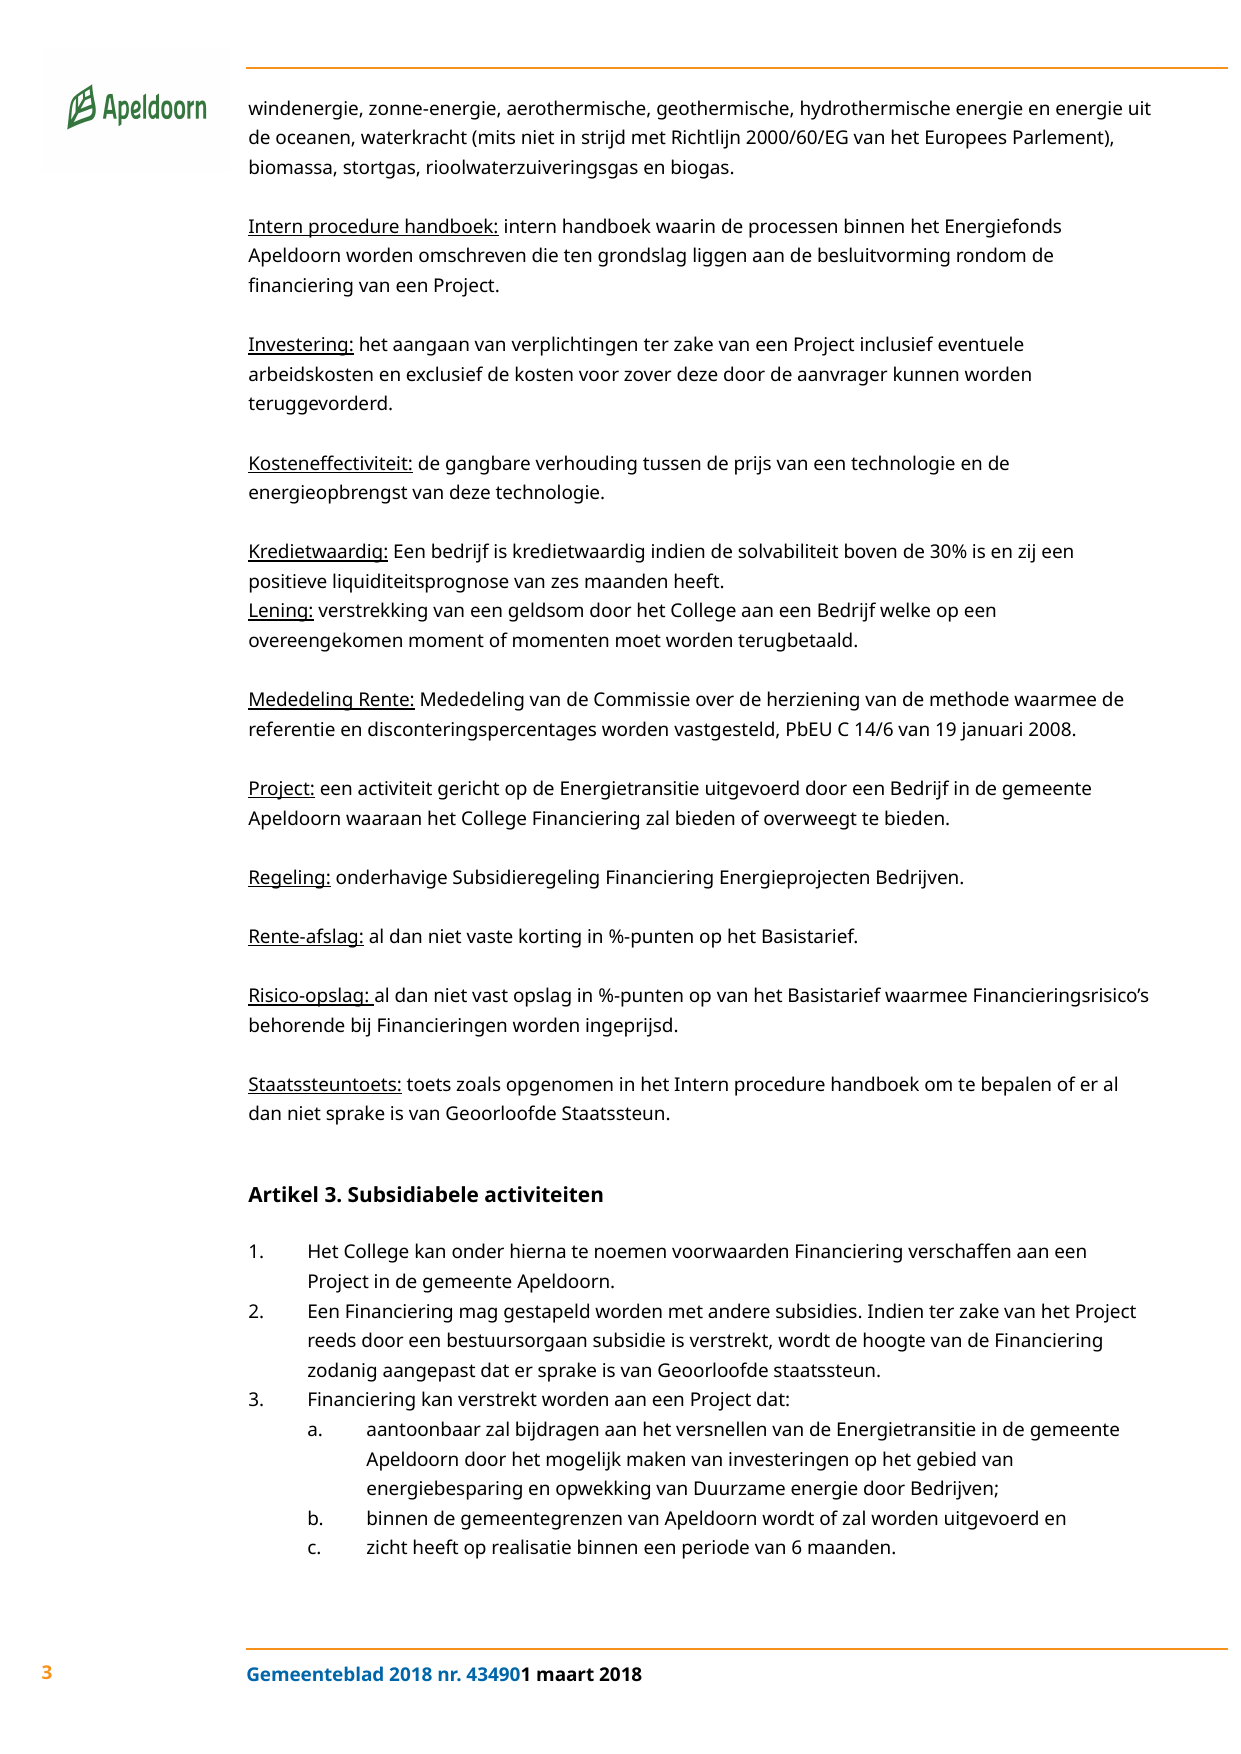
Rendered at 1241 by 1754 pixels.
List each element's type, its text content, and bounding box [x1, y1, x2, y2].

text Artikel 3. Subsidiabele activiteiten [248, 1181, 1152, 1209]
text Staatssteuntoets: toets zoals opgenomen in het Intern procedure handboek om te bepalen of er al dan niet sprake is van Geoorloofde Staatssteun. [248, 1071, 1152, 1126]
list Financiering kan verstrekt worden aan een Project dat: [248, 1387, 1152, 1412]
text Kredietwaardig: Een bedrijf is kredietwaardig indien de solvabiliteit boven de 30% is en zij een positieve liquiditeitsprognose van zes maanden heeft. [248, 538, 1152, 594]
text Kosteneffectiviteit: de gangbare verhouding tussen de prijs van een technologie en de energieopbrengst van deze technologie. [248, 450, 1152, 505]
text Rente-afslag: al dan niet vaste korting in %-punten op het Basistarief. [248, 923, 1152, 949]
text Investering: het aangaan van verplichtingen ter zake van een Project inclusief eventuele arbeidskosten en exclusief de kosten voor zover deze door de aanvrager kunnen worden teruggevorderd. [248, 331, 1152, 416]
text Intern procedure handboek: intern handboek waarin de processen binnen het Energiefonds Apeldoorn worden omschreven die ten grondslag liggen aan de besluitvorming rondom de financiering van een Project. [248, 213, 1152, 298]
text Lening: verstrekking van een geldsom door het College aan een Bedrijf welke op een overeengekomen moment of momenten moet worden terugbetaald. [248, 598, 1152, 653]
text Risico-opslag: al dan niet vast opslag in %-punten op van het Basistarief waarmee Financieringsrisico’s behorende bij Financieringen worden ingeprijsd. [248, 982, 1152, 1038]
text windenergie, zonne-energie, aerothermische, geothermische, hydrothermische energie en energie uit de oceanen, waterkracht (mits niet in strijd met Richtlijn 2000/60/EG van het Europees Parlement), biomassa, stortgas, rioolwaterzuiveringsgas en biogas. [248, 95, 1152, 180]
list binnen de gemeentegrenzen van Apeldoorn wordt of zal worden uitgevoerd en [307, 1505, 1152, 1531]
text Regeling: onderhavige Subsidieregeling Financiering Energieprojecten Bedrijven. [248, 864, 1152, 890]
picture [41, 47, 231, 172]
list Het College kan onder hierna te noemen voorwaarden Financiering verschaffen aan een Project in de gemeente Apeldoorn. [248, 1239, 1152, 1294]
text Project: een activiteit gericht op de Energietransitie uitgevoerd door een Bedrijf in de gemeente Apeldoorn waaraan het College Financiering zal bieden of overweegt te bieden. [248, 775, 1152, 831]
list Een Financiering mag gestapeld worden met andere subsidies. Indien ter zake van het Project reeds door een bestuursorgaan subsidie is verstrekt, wordt de hoogte van de Financiering zodanig aangepast dat er sprake is van Geoorloofde staatssteun. [248, 1298, 1152, 1383]
list aantoonbaar zal bijdragen aan het versnellen van de Energietransitie in de gemeente Apeldoorn door het mogelijk maken van investeringen op het gebied van energiebesparing en opwekking van Duurzame energie door Bedrijven; [307, 1416, 1152, 1501]
text Mededeling Rente: Mededeling van de Commissie over de herziening van de methode waarmee de referentie en disconteringspercentages worden vastgesteld, PbEU C 14/6 van 19 januari 2008. [248, 686, 1152, 742]
list zicht heeft op realisatie binnen een periode van 6 maanden. [307, 1534, 1152, 1560]
